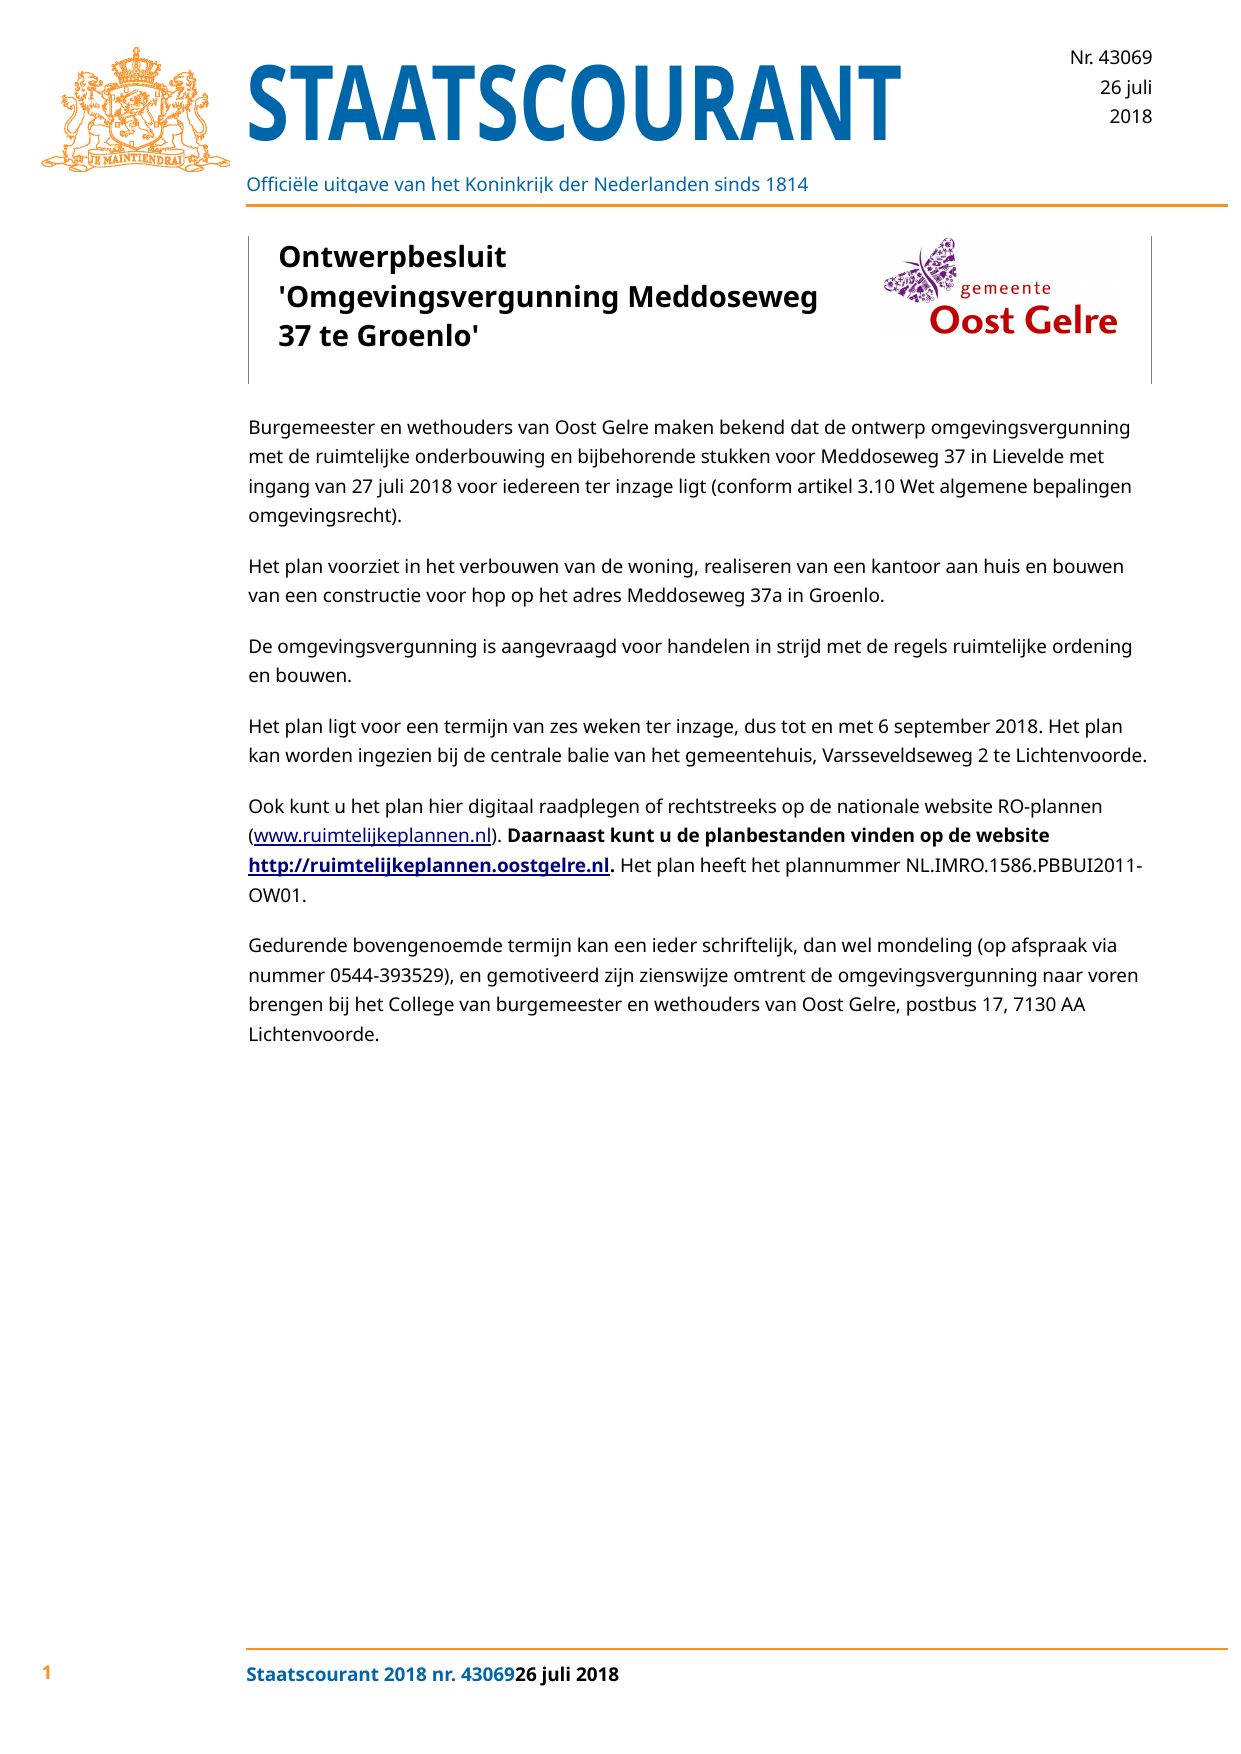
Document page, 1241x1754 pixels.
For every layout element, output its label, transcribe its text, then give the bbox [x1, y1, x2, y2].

text Het plan voorziet in het verbouwen van de woning, realiseren van een kantoor aan huis en bouwen van een constructie voor hop op het adres Meddoseweg 37a in Groenlo. [248, 553, 1152, 608]
text De omgevingsvergunning is aangevraagd voor handelen in strijd met de regels ruimtelijke ordening en bouwen. [248, 633, 1152, 688]
table_header Ontwerpbesluit 'Omgevingsvergunning Meddoseweg 37 te Groenlo' [249, 236, 850, 384]
picture [41, 47, 231, 172]
picture [882, 236, 1119, 336]
text Gedurende bovengenoemde termijn kan een ieder schriftelijk, dan wel mondeling (op afspraak via nummer 0544-393529), en gemotiveerd zijn zienswijze omtrent de omgevingsvergunning naar voren brengen bij het College van burgemeester en wethouders van Oost Gelre, postbus 17, 7130 AA Lichtenvoorde. [248, 932, 1152, 1047]
text Ook kunt u het plan hier digitaal raadplegen of rechtstreeks op de nationale website RO-plannen (www.ruimtelijkeplannen.nl). Daarnaast kunt u de planbestanden vinden op de website http://ruimtelijkeplannen.oostgelre.nl. Het plan heeft het plannummer NL.IMRO.1586.PBBUI2011-OW01. [248, 793, 1152, 908]
table_header [850, 236, 1151, 384]
text Het plan ligt voor een termijn van zes weken ter inzage, dus tot en met 6 september 2018. Het plan kan worden ingezien bij de centrale balie van het gemeentehuis, Varsseveldseweg 2 te Lichtenvoorde. [248, 713, 1152, 768]
text Burgemeester en wethouders van Oost Gelre maken bekend dat de ontwerp omgevingsvergunning met de ruimtelijke onderbouwing en bijbehorende stukken voor Meddoseweg 37 in Lievelde met ingang van 27 juli 2018 voor iedereen ter inzage ligt (conform artikel 3.10 Wet algemene bepalingen omgevingsrecht). [248, 414, 1152, 528]
